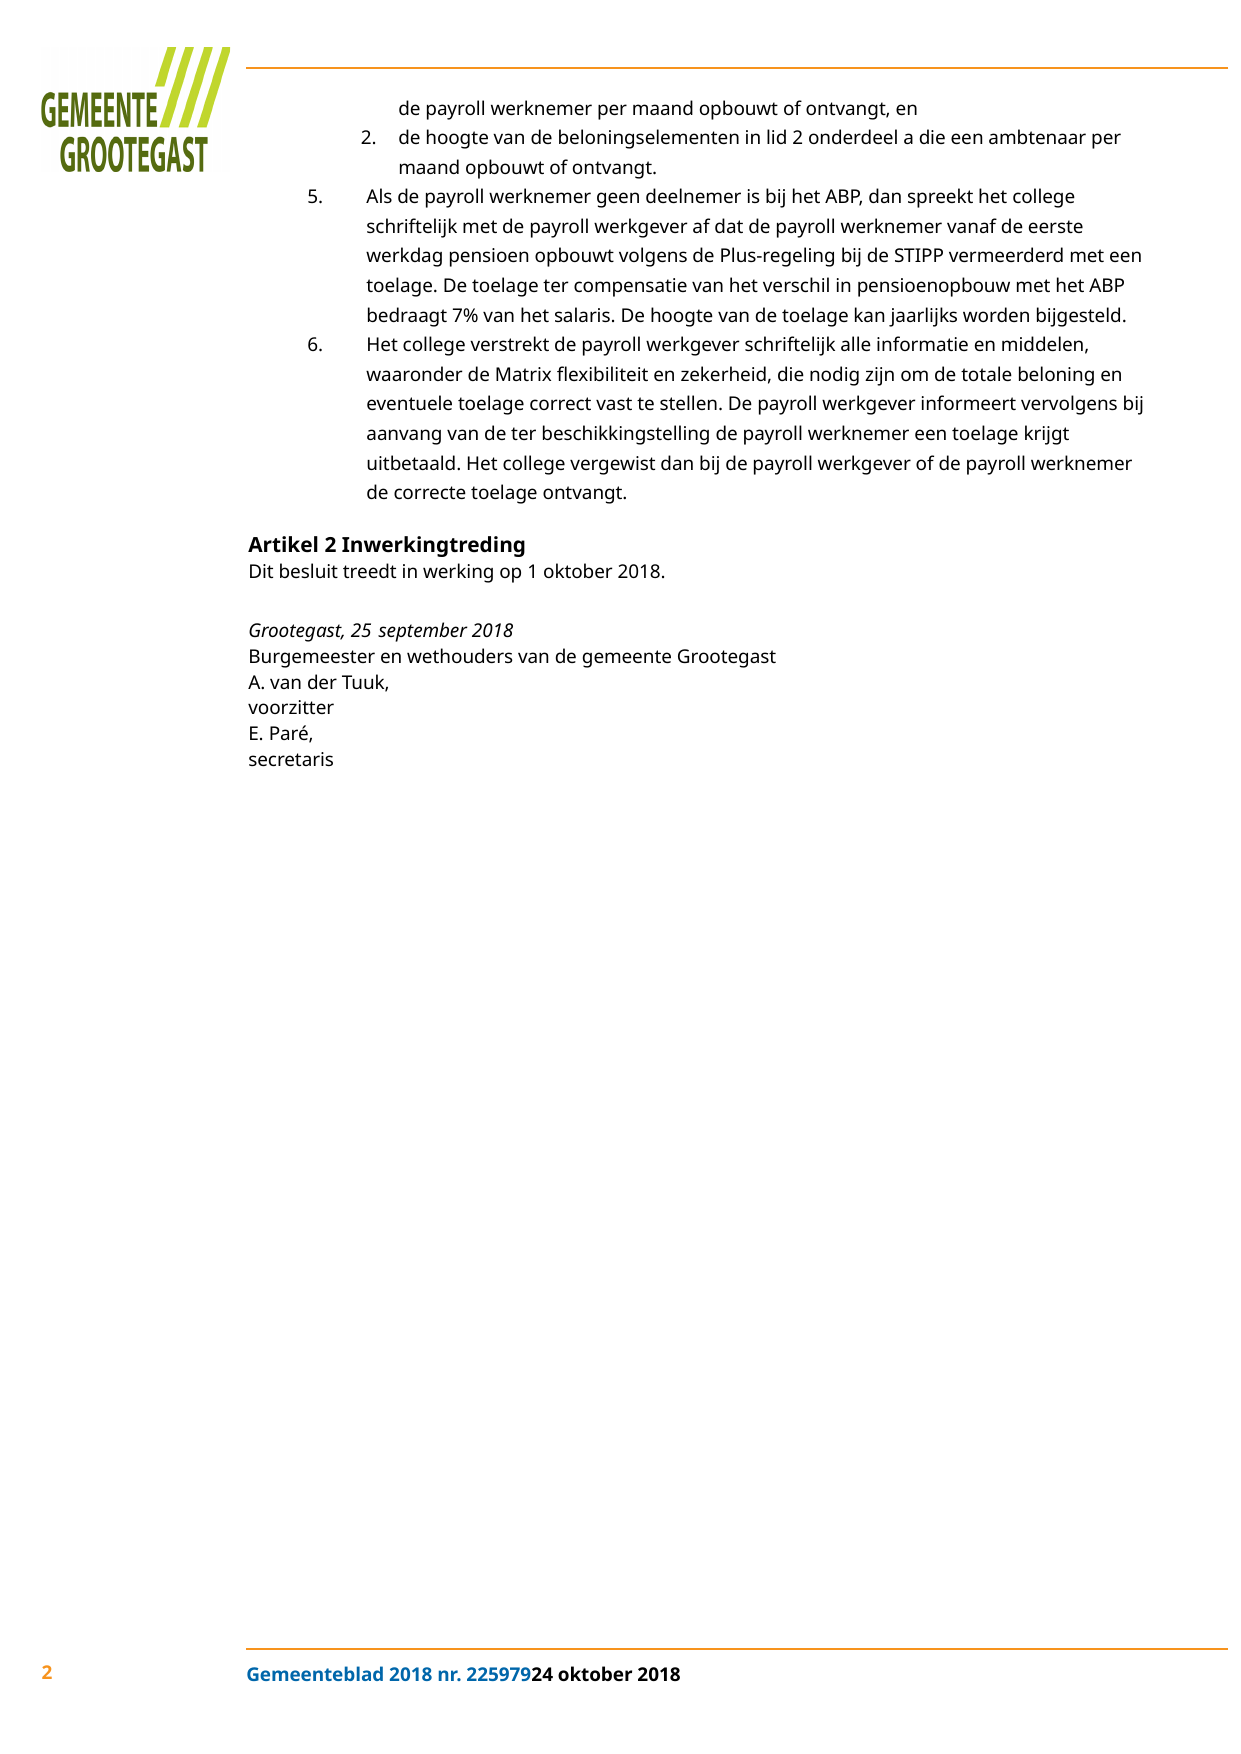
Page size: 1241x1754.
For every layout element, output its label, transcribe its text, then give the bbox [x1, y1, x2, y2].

text E. Paré, [248, 720, 1152, 746]
list Het college verstrekt de payroll werkgever schriftelijk alle informatie en middelen, waaronder de Matrix flexibiliteit en zekerheid, die nodig zijn om de totale beloning en eventuele toelage correct vast te stellen. De payroll werkgever informeert vervolgens bij aanvang van de ter beschikkingstelling de payroll werknemer een toelage krijgt uitbetaald. Het college vergewist dan bij de payroll werkgever of de payroll werknemer de correcte toelage ontvangt. [307, 331, 1152, 505]
text Artikel 2 Inwerkingtreding [248, 530, 1152, 558]
picture [41, 47, 231, 172]
list de hoogte van de beloningselementen in lid 2 onderdeel a die een ambtenaar per maand opbouwt of ontvangt. [361, 124, 1152, 180]
text Burgemeester en wethouders van de gemeente Grootegast [248, 643, 1152, 669]
text voorzitter [248, 694, 1152, 720]
list Als de payroll werknemer geen deelnemer is bij het ABP, dan spreekt het college schriftelijk met de payroll werkgever af dat de payroll werknemer vanaf de eerste werkdag pensioen opbouwt volgens de Plus-regeling bij de STIPP vermeerderd met een toelage. De toelage ter compensatie van het verschil in pensioenopbouw met het ABP bedraagt 7% van het salaris. De hoogte van de toelage kan jaarlijks worden bijgesteld. [307, 183, 1152, 328]
list de payroll werknemer per maand opbouwt of ontvangt, en [361, 95, 1152, 121]
text Grootegast, 25 september 2018 [248, 617, 1152, 643]
text secretaris [248, 746, 1152, 772]
text A. van der Tuuk, [248, 669, 1152, 694]
text Dit besluit treedt in werking op 1 oktober 2018. [248, 558, 1152, 584]
